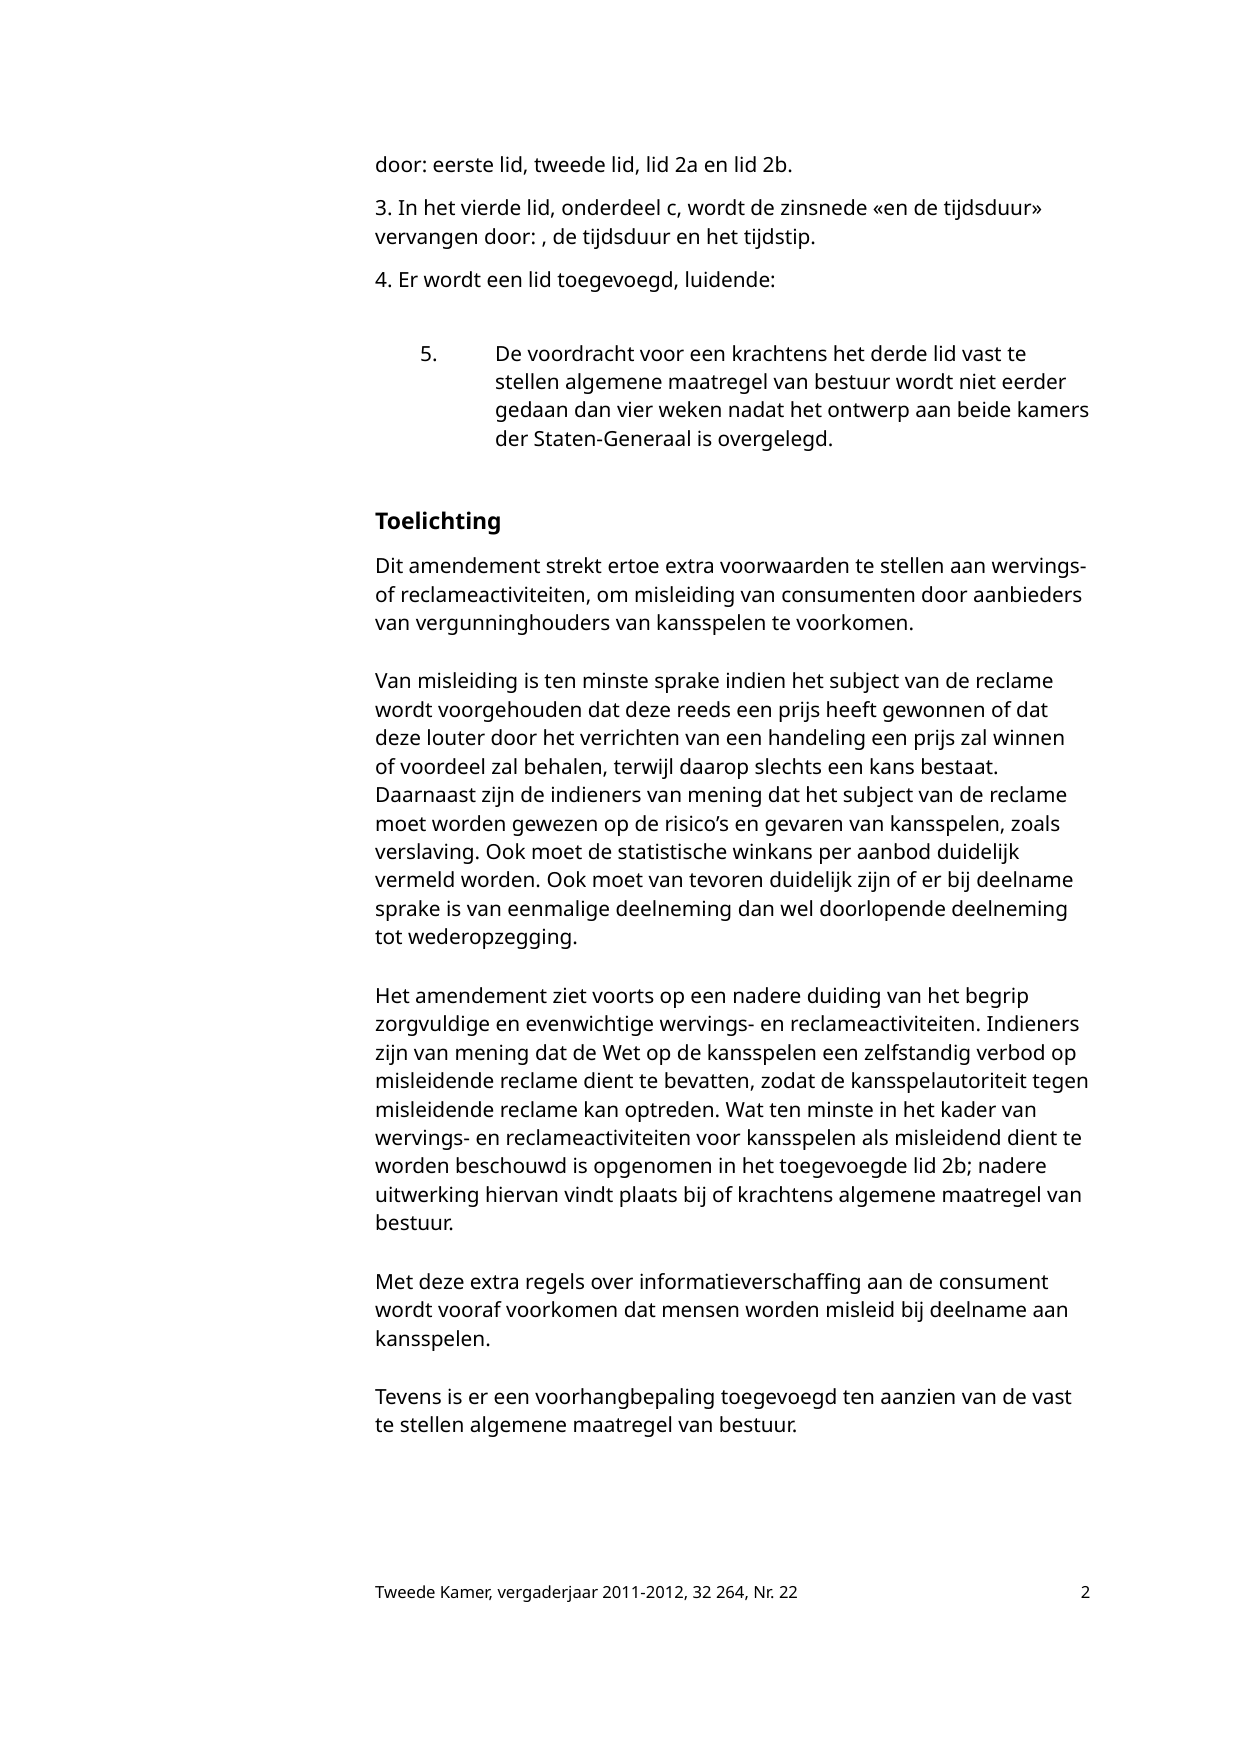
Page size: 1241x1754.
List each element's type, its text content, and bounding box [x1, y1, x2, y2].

text 4. Er wordt een lid toegevoegd, luidende: [375, 265, 1090, 294]
text Met deze extra regels over informatieverschaffing aan de consument wordt vooraf voorkomen dat mensen worden misleid bij deelname aan kansspelen. [375, 1267, 1090, 1352]
text Dit amendement strekt ertoe extra voorwaarden te stellen aan wervings- of reclameactiviteiten, om misleiding van consumenten door aanbieders van vergunninghouders van kansspelen te voorkomen. [375, 551, 1090, 637]
text Het amendement ziet voorts op een nadere duiding van het begrip zorgvuldige en evenwichtige wervings- en reclameactiviteiten. Indieners zijn van mening dat de Wet op de kansspelen een zelfstandig verbod op misleidende reclame dient te bevatten, zodat de kansspelautoriteit tegen misleidende reclame kan optreden. Wat ten minste in het kader van wervings- en reclameactiviteiten voor kansspelen als misleidend dient te worden beschouwd is opgenomen in het toegevoegde lid 2b; nadere uitwerking hiervan vindt plaats bij of krachtens algemene maatregel van bestuur. [375, 981, 1090, 1237]
text Van misleiding is ten minste sprake indien het subject van de reclame wordt voorgehouden dat deze reeds een prijs heeft gewonnen of dat deze louter door het verrichten van een handeling een prijs zal winnen of voordeel zal behalen, terwijl daarop slechts een kans bestaat. Daarnaast zijn de indieners van mening dat het subject van de reclame moet worden gewezen op de risico’s en gevaren van kansspelen, zoals verslaving. Ook moet de statistische winkans per aanbod duidelijk vermeld worden. Ook moet van tevoren duidelijk zijn of er bij deelname sprake is van eenmalige deelneming dan wel doorlopende deelneming tot wederopzegging. [375, 667, 1090, 951]
list De voordracht voor een krachtens het derde lid vast te stellen algemene maatregel van bestuur wordt niet eerder gedaan dan vier weken nadat het ontwerp aan beide kamers der Staten-Generaal is overgelegd. [420, 339, 1090, 452]
text 3. In het vierde lid, onderdeel c, wordt de zinsnede «en de tijdsduur» vervangen door: , de tijdsduur en het tijdstip. [375, 193, 1090, 250]
text door: eerste lid, tweede lid, lid 2a en lid 2b. [375, 150, 1090, 178]
text Tevens is er een voorhangbepaling toegevoegd ten aanzien van de vast te stellen algemene maatregel van bestuur. [375, 1382, 1090, 1439]
subtitle Toelichting [375, 505, 1090, 536]
